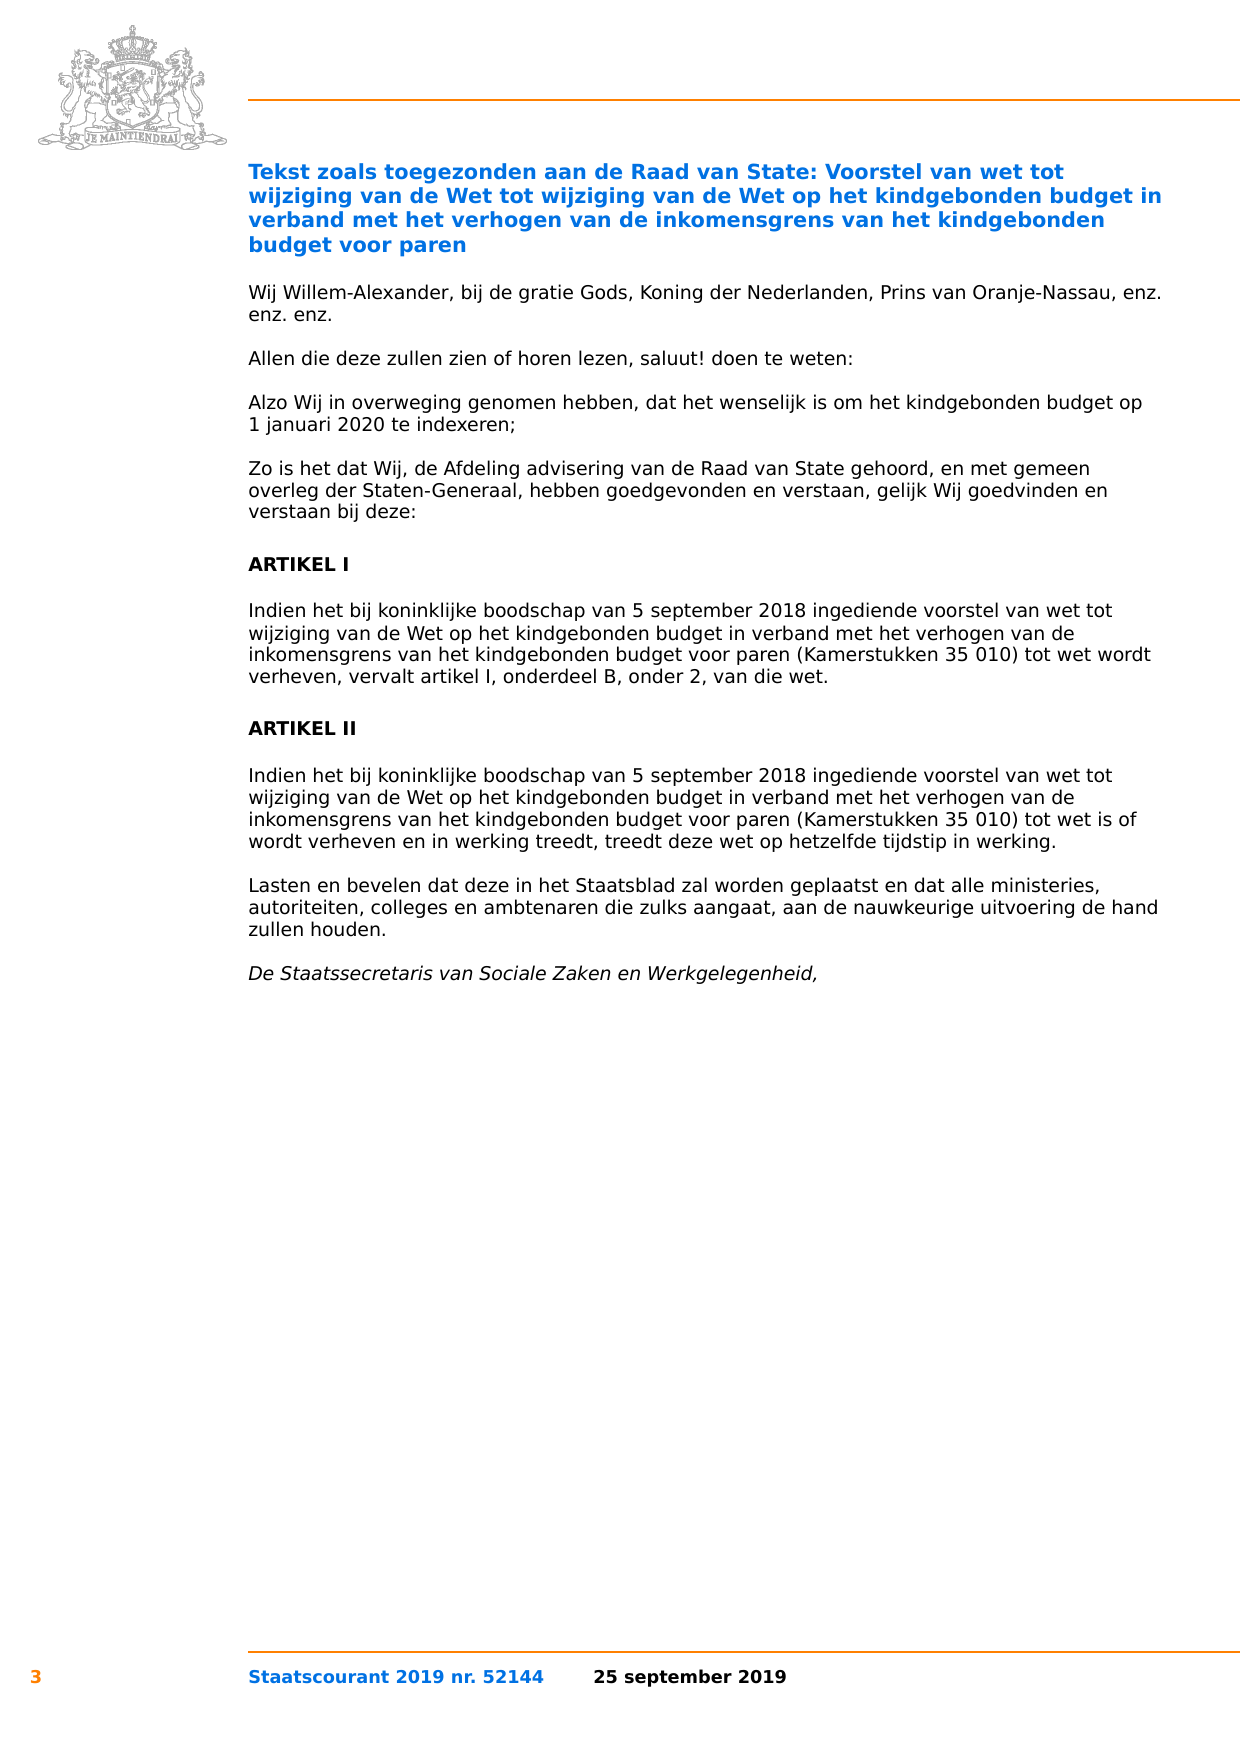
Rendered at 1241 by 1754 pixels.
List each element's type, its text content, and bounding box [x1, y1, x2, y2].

text De Staatssecretaris van Sociale Zaken en Werkgelegenheid, [248, 963, 1163, 985]
picture [38, 25, 227, 150]
subtitle Tekst zoals toegezonden aan de Raad van State: Voorstel van wet tot wijziging van de Wet tot wijziging van de Wet op het kindgebonden budget in verband met het verhogen van de inkomensgrens van het kindgebonden budget voor paren [248, 160, 1163, 257]
text Indien het bij koninklijke boodschap van 5 september 2018 ingediende voorstel van wet tot wijziging van de Wet op het kindgebonden budget in verband met het verhogen van de inkomensgrens van het kindgebonden budget voor paren (Kamerstukken 35 010) tot wet wordt verheven, vervalt artikel I, onderdeel B, onder 2, van die wet. [248, 600, 1163, 688]
subtitle ARTIKEL II [248, 718, 1163, 740]
text Alzo Wij in overweging genomen hebben, dat het wenselijk is om het kindgebonden budget op 1 januari 2020 te indexeren; [248, 392, 1163, 436]
text Zo is het dat Wij, de Afdeling advisering van de Raad van State gehoord, en met gemeen overleg der Staten-Generaal, hebben goedgevonden en verstaan, gelijk Wij goedvinden en verstaan bij deze: [248, 457, 1163, 523]
text Allen die deze zullen zien of horen lezen, saluut! doen te weten: [248, 348, 1163, 370]
subtitle ARTIKEL I [248, 553, 1163, 575]
text Lasten en bevelen dat deze in het Staatsblad zal worden geplaatst en dat alle ministeries, autoriteiten, colleges en ambtenaren die zulks aangaat, aan de nauwkeurige uitvoering de hand zullen houden. [248, 875, 1163, 941]
text Wij Willem-Alexander, bij de gratie Gods, Koning der Nederlanden, Prins van Oranje-Nassau, enz. enz. enz. [248, 282, 1163, 326]
text Indien het bij koninklijke boodschap van 5 september 2018 ingediende voorstel van wet tot wijziging van de Wet op het kindgebonden budget in verband met het verhogen van de inkomensgrens van het kindgebonden budget voor paren (Kamerstukken 35 010) tot wet is of wordt verheven en in werking treedt, treedt deze wet op hetzelfde tijdstip in werking. [248, 765, 1163, 853]
